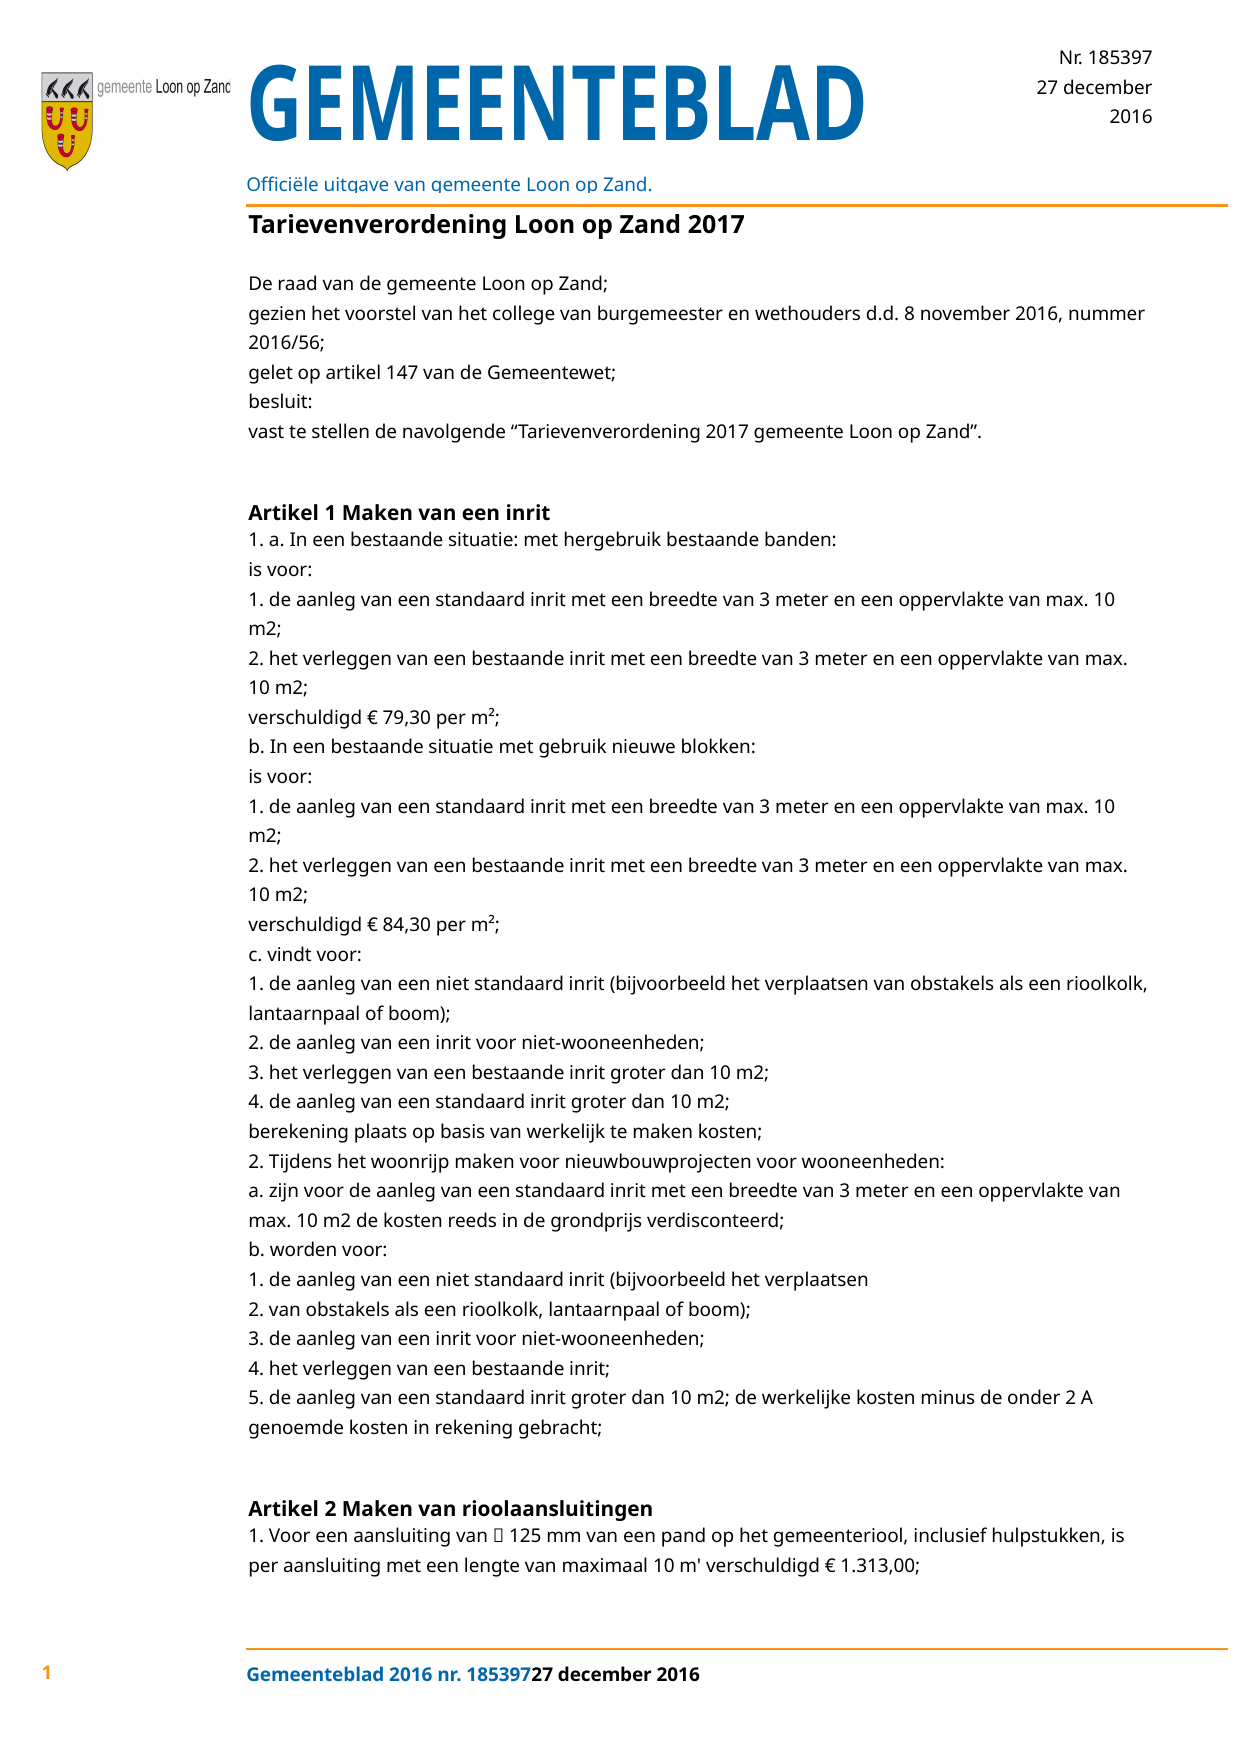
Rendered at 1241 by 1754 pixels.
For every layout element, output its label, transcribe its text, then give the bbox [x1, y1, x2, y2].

text Tarievenverordening Loon op Zand 2017 [248, 207, 1152, 241]
text is voor: [248, 763, 1152, 789]
text 1. Voor een aansluiting van  125 mm van een pand op het gemeenteriool, inclusief hulpstukken, is per aansluiting met een lengte van maximaal 10 m' verschuldigd € 1.313,00; [248, 1523, 1152, 1578]
text berekening plaats op basis van werkelijk te maken kosten; [248, 1118, 1152, 1144]
text 1. de aanleg van een standaard inrit met een breedte van 3 meter en een oppervlakte van max. 10 m2; [248, 793, 1152, 848]
text gezien het voorstel van het college van burgemeester en wethouders d.d. 8 november 2016, nummer 2016/56; [248, 300, 1152, 355]
text 2. van obstakels als een rioolkolk, lantaarnpaal of boom); [248, 1296, 1152, 1322]
text vast te stellen de navolgende “Tarievenverordening 2017 gemeente Loon op Zand”. [248, 418, 1152, 444]
text 3. de aanleg van een inrit voor niet-wooneenheden; [248, 1325, 1152, 1351]
text b. In een bestaande situatie met gebruik nieuwe blokken: [248, 734, 1152, 759]
text 5. de aanleg van een standaard inrit groter dan 10 m2; de werkelijke kosten minus de onder 2 A genoemde kosten in rekening gebracht; [248, 1384, 1152, 1440]
text gelet op artikel 147 van de Gemeentewet; [248, 359, 1152, 385]
text 2. het verleggen van een bestaande inrit met een breedte van 3 meter en een oppervlakte van max. 10 m2; [248, 852, 1152, 907]
text a. zijn voor de aanleg van een standaard inrit met een breedte van 3 meter en een oppervlakte van max. 10 m2 de kosten reeds in de grondprijs verdisconteerd; [248, 1177, 1152, 1233]
text 4. de aanleg van een standaard inrit groter dan 10 m2; [248, 1089, 1152, 1114]
text besluit: [248, 389, 1152, 414]
picture [41, 47, 231, 172]
text b. worden voor: [248, 1237, 1152, 1262]
text 2. het verleggen van een bestaande inrit met een breedte van 3 meter en een oppervlakte van max. 10 m2; [248, 645, 1152, 700]
text Artikel 1 Maken van een inrit [248, 498, 1152, 527]
text verschuldigd € 84,30 per m²; [248, 911, 1152, 937]
text Artikel 2 Maken van rioolaansluitingen [248, 1494, 1152, 1523]
text 3. het verleggen van een bestaande inrit groter dan 10 m2; [248, 1059, 1152, 1085]
text 2. de aanleg van een inrit voor niet-wooneenheden; [248, 1029, 1152, 1055]
text 1. de aanleg van een standaard inrit met een breedte van 3 meter en een oppervlakte van max. 10 m2; [248, 586, 1152, 641]
text verschuldigd € 79,30 per m²; [248, 704, 1152, 730]
text 1. de aanleg van een niet standaard inrit (bijvoorbeeld het verplaatsen van obstakels als een rioolkolk, lantaarnpaal of boom); [248, 970, 1152, 1026]
text is voor: [248, 556, 1152, 582]
text De raad van de gemeente Loon op Zand; [248, 270, 1152, 296]
text 2. Tijdens het woonrijp maken voor nieuwbouwprojecten voor wooneenheden: [248, 1148, 1152, 1174]
text 1. de aanleg van een niet standaard inrit (bijvoorbeeld het verplaatsen [248, 1266, 1152, 1292]
text 4. het verleggen van een bestaande inrit; [248, 1355, 1152, 1381]
text 1. a. In een bestaande situatie: met hergebruik bestaande banden: [248, 527, 1152, 552]
text c. vindt voor: [248, 941, 1152, 967]
